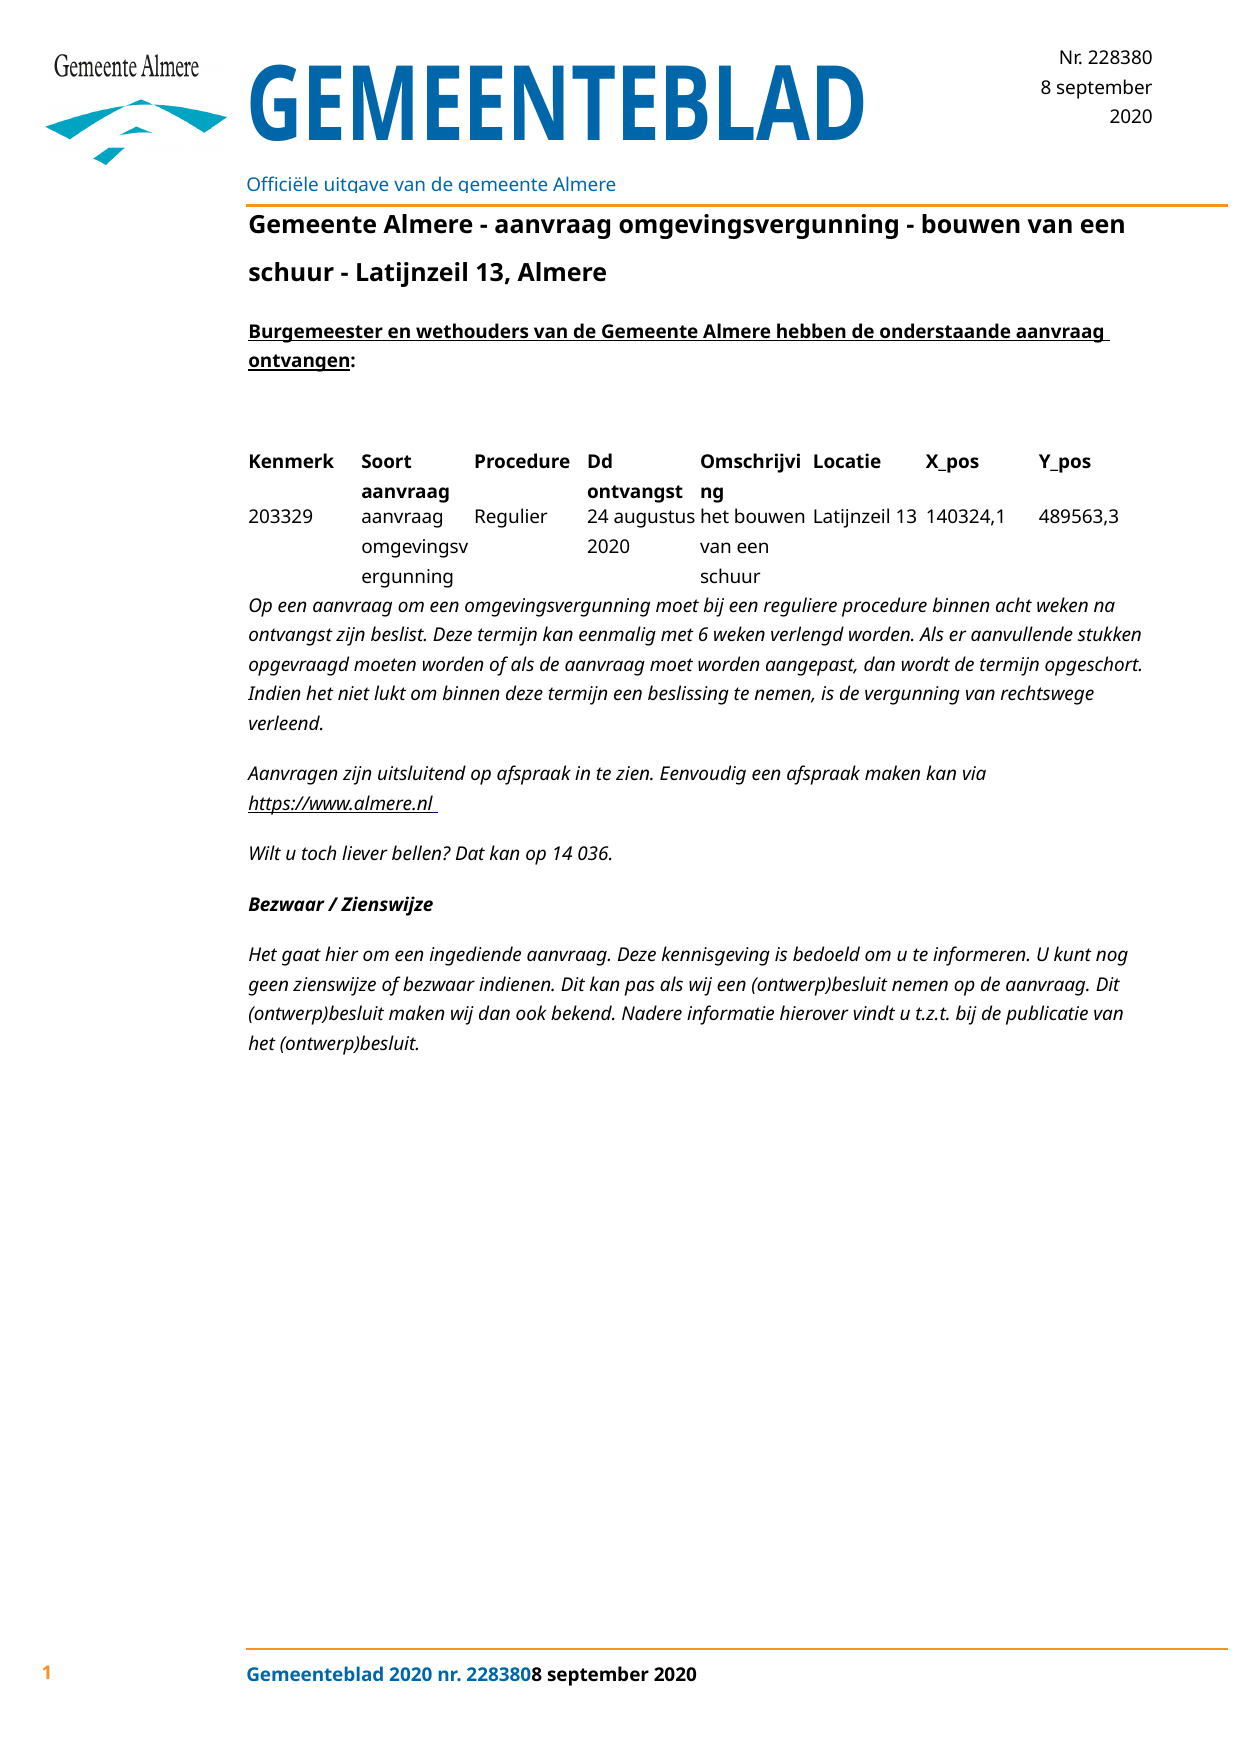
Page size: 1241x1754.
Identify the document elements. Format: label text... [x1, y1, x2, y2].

table_cell 489563,3 [1039, 504, 1152, 589]
picture [41, 47, 231, 172]
text Aanvragen zijn uitsluitend op afspraak in te zien. Eenvoudig een afspraak maken kan via https://www.almere.nl [248, 761, 1152, 816]
table_cell 24 augustus 2020 [587, 504, 700, 589]
table_cell het bouwen van een schuur [700, 504, 813, 589]
text Op een aanvraag om een omgevingsvergunning moet bij een reguliere procedure binnen acht weken na ontvangst zijn beslist. Deze termijn kan eenmalig met 6 weken verlengd worden. Als er aanvullende stukken opgevraagd moeten worden of als de aanvraag moet worden aangepast, dan wordt de termijn opgeschort. Indien het niet lukt om binnen deze termijn een beslissing te nemen, is de vergunning van rechtswege verleend. [248, 592, 1152, 736]
table_cell Regulier [474, 504, 587, 589]
table_header Dd ontvangst [587, 449, 700, 504]
table_cell Latijnzeil 13 [813, 504, 926, 589]
table_header Kenmerk [248, 449, 361, 504]
table_header Soort aanvraag [361, 449, 474, 504]
text Bezwaar / Zienswijze [248, 891, 1152, 917]
table_header X_pos [926, 449, 1038, 504]
table_header Procedure [474, 449, 587, 504]
text Gemeente Almere - aanvraag omgevingsvergunning - bouwen van een schuur - Latijnzeil 13, Almere [248, 207, 1152, 288]
table_header Y_pos [1039, 449, 1152, 504]
table_header Locatie [813, 449, 926, 504]
text Het gaat hier om een ingediende aanvraag. Deze kennisgeving is bedoeld om u te informeren. U kunt nog geen zienswijze of bezwaar indienen. Dit kan pas als wij een (ontwerp)besluit nemen op de aanvraag. Dit (ontwerp)besluit maken wij dan ook bekend. Nadere informatie hierover vindt u t.z.t. bij de publicatie van het (ontwerp)besluit. [248, 941, 1152, 1056]
text Wilt u toch liever bellen? Dat kan op 14 036. [248, 841, 1152, 866]
text Burgemeester en wethouders van de Gemeente Almere hebben de onderstaande aanvraag ontvangen: [248, 318, 1152, 373]
table_cell 140324,1 [926, 504, 1038, 589]
table_header Omschrijving [700, 449, 813, 504]
table_cell 203329 [248, 504, 361, 589]
table_cell aanvraag omgevingsvergunning [361, 504, 474, 589]
